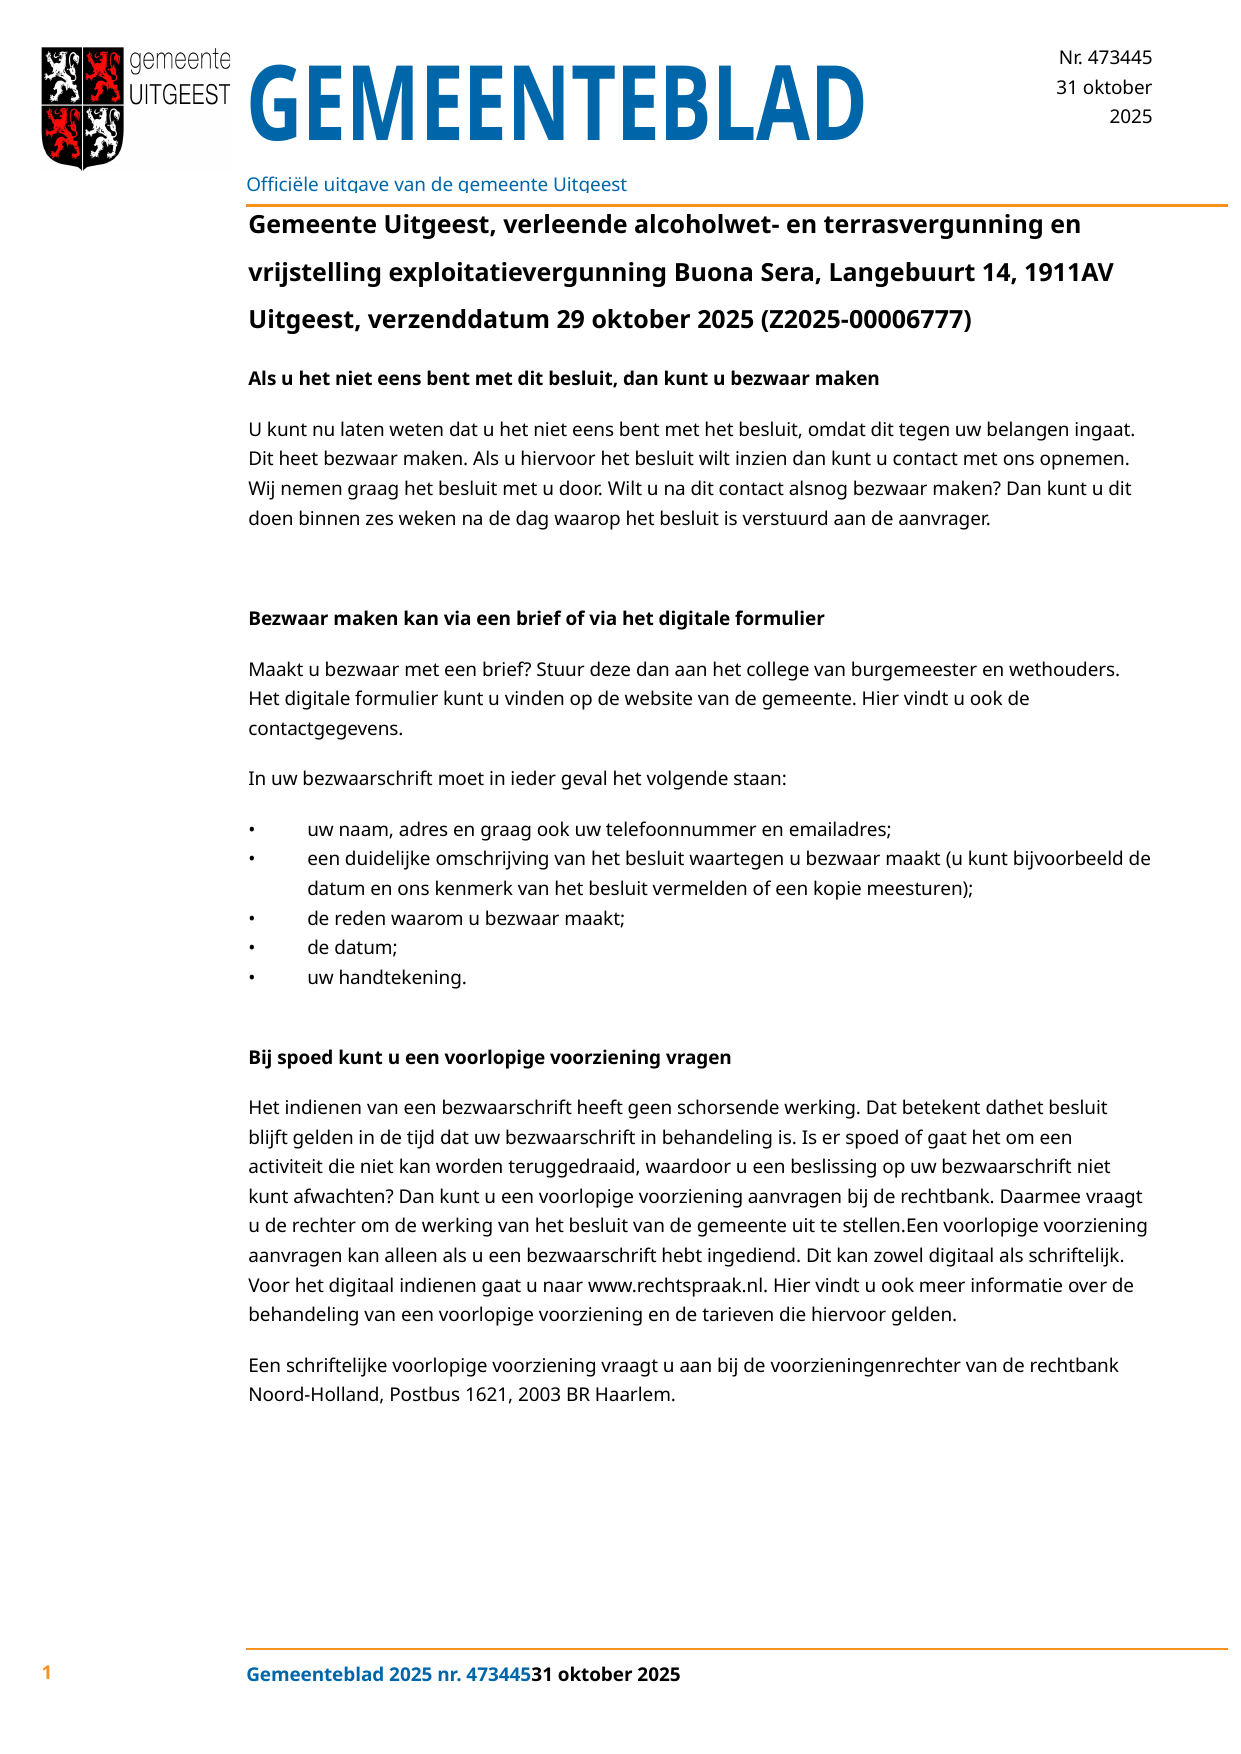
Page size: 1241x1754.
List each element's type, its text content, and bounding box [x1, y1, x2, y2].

text Een schriftelijke voorlopige voorziening vraagt u aan bij de voorzieningenrechter van de rechtbank Noord-Holland, Postbus 1621, 2003 BR Haarlem. [248, 1352, 1152, 1407]
text Het indienen van een bezwaarschrift heeft geen schorsende werking. Dat betekent dathet besluit blijft gelden in de tijd dat uw bezwaarschrift in behandeling is. Is er spoed of gaat het om een activiteit die niet kan worden teruggedraaid, waardoor u een beslissing op uw bezwaarschrift niet kunt afwachten? Dan kunt u een voorlopige voorziening aanvragen bij de rechtbank. Daarmee vraagt u de rechter om de werking van het besluit van de gemeente uit te stellen.Een voorlopige voorziening aanvragen kan alleen als u een bezwaarschrift hebt ingediend. Dit kan zowel digitaal als schriftelijk. Voor het digitaal indienen gaat u naar www.rechtspraak.nl. Hier vindt u ook meer informatie over de behandeling van een voorlopige voorziening en de tarieven die hiervoor gelden. [248, 1094, 1152, 1327]
list een duidelijke omschrijving van het besluit waartegen u bezwaar maakt (u kunt bijvoorbeeld de datum en ons kenmerk van het besluit vermelden of een kopie meesturen); [248, 846, 1152, 901]
text Bij spoed kunt u een voorlopige voorziening vragen [248, 1044, 1152, 1069]
text Maakt u bezwaar met een brief? Stuur deze dan aan het college van burgemeester en wethouders. Het digitale formulier kunt u vinden op de website van de gemeente. Hier vindt u ook de contactgegevens. [248, 656, 1152, 741]
list uw handtekening. [248, 964, 1152, 989]
text In uw bezwaarschrift moet in ieder geval het volgende staan: [248, 766, 1152, 791]
list uw naam, adres en graag ook uw telefoonnummer en emailadres; [248, 816, 1152, 842]
list de reden waarom u bezwaar maakt; [248, 905, 1152, 930]
text Bezwaar maken kan via een brief of via het digitale formulier [248, 606, 1152, 631]
text Als u het niet eens bent met dit besluit, dan kunt u bezwaar maken [248, 366, 1152, 391]
text U kunt nu laten weten dat u het niet eens bent met het besluit, omdat dit tegen uw belangen ingaat. Dit heet bezwaar maken. Als u hiervoor het besluit wilt inzien dan kunt u contact met ons opnemen. Wij nemen graag het besluit met u door. Wilt u na dit contact alsnog bezwaar maken? Dan kunt u dit doen binnen zes weken na de dag waarop het besluit is verstuurd aan de aanvrager. [248, 416, 1152, 530]
text Gemeente Uitgeest, verleende alcoholwet- en terrasvergunning en vrijstelling exploitatievergunning Buona Sera, Langebuurt 14, 1911AV Uitgeest, verzenddatum 29 oktober 2025 (Z2025-00006777) [248, 207, 1152, 336]
picture [41, 47, 231, 172]
list de datum; [248, 934, 1152, 960]
